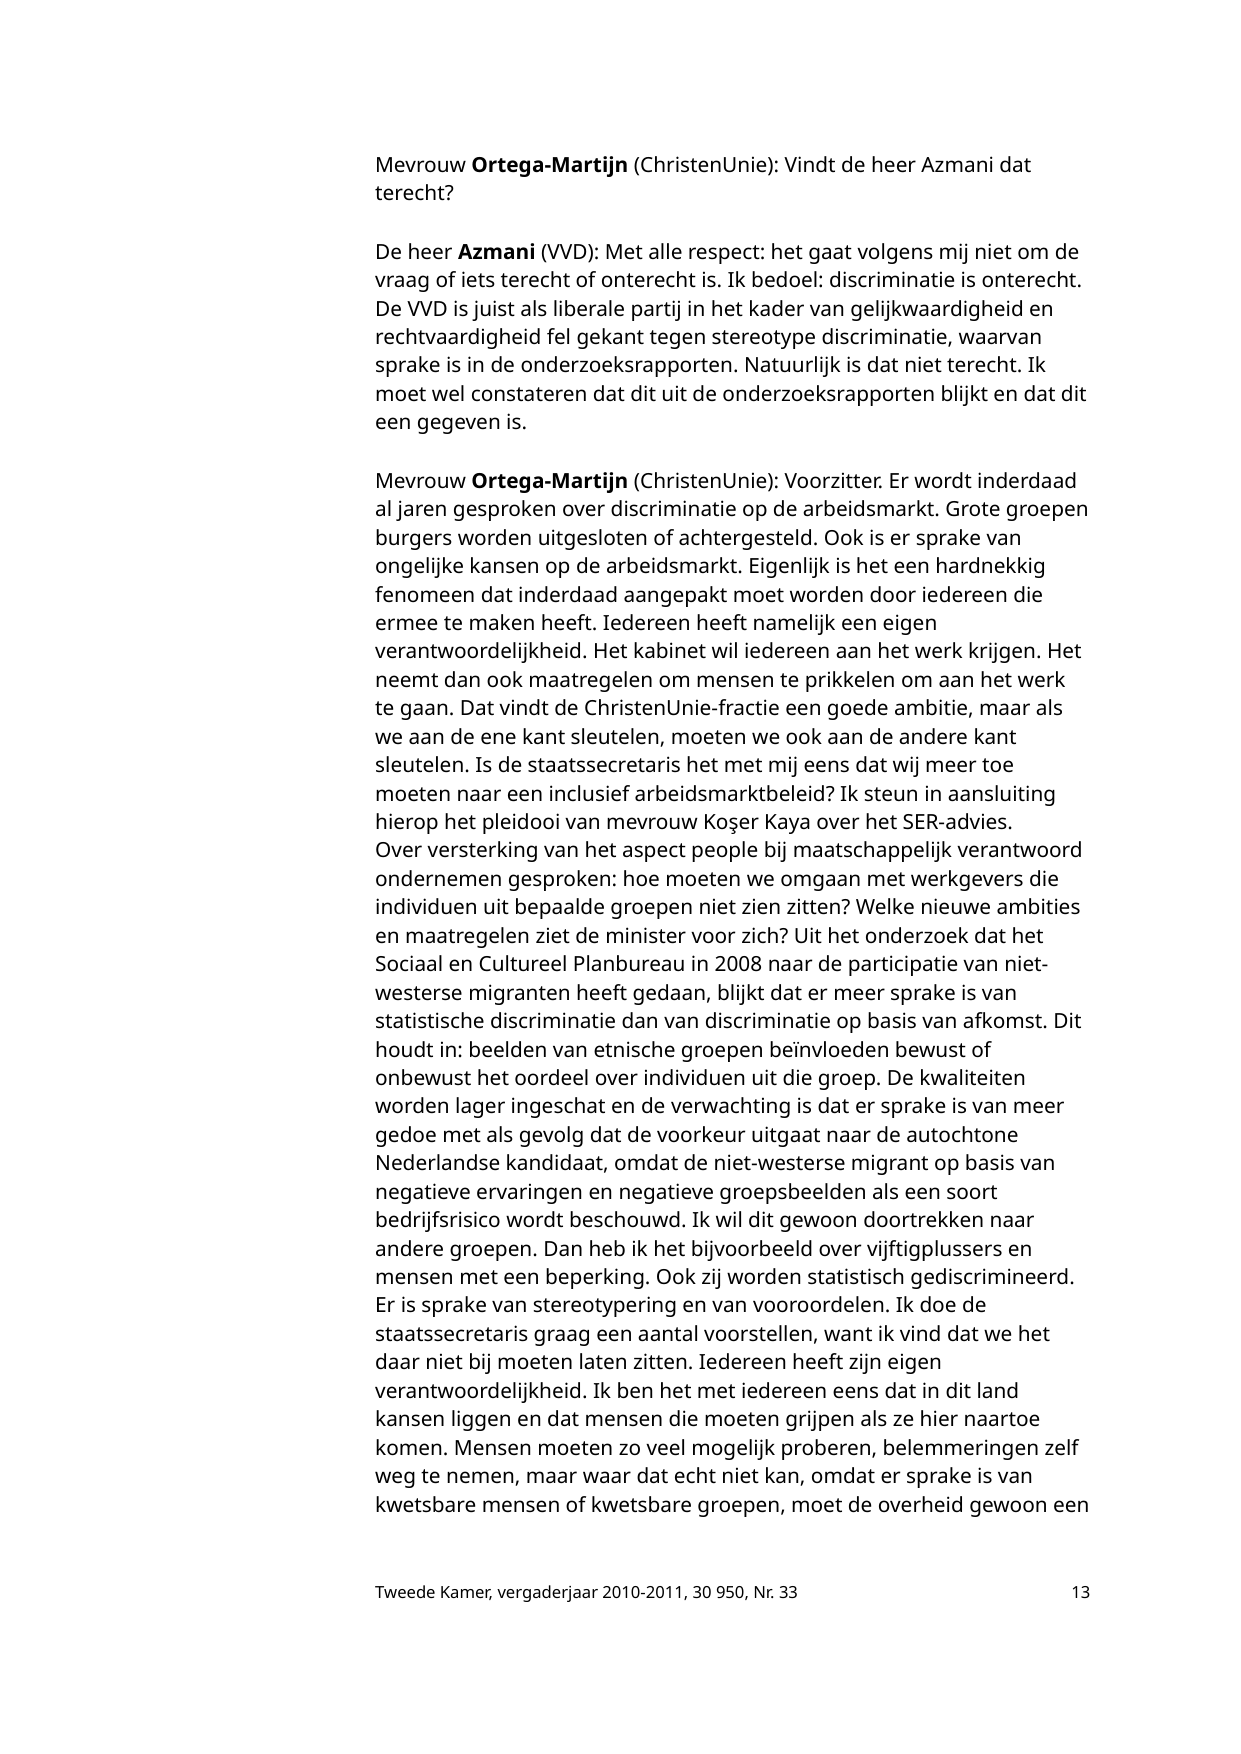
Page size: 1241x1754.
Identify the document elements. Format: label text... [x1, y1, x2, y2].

text De heer Azmani (VVD): Met alle respect: het gaat volgens mij niet om de vraag of iets terecht of onterecht is. Ik bedoel: discriminatie is onterecht. De VVD is juist als liberale partij in het kader van gelijkwaardigheid en rechtvaardigheid fel gekant tegen stereotype discriminatie, waarvan sprake is in de onderzoeksrapporten. Natuurlijk is dat niet terecht. Ik moet wel constateren dat dit uit de onderzoeksrapporten blijkt en dat dit een gegeven is. [375, 237, 1090, 436]
text Over versterking van het aspect people bij maatschappelijk verantwoord ondernemen gesproken: hoe moeten we omgaan met werkgevers die individuen uit bepaalde groepen niet zien zitten? Welke nieuwe ambities en maatregelen ziet de minister voor zich? Uit het onderzoek dat het Sociaal en Cultureel Planbureau in 2008 naar de participatie van niet-westerse migranten heeft gedaan, blijkt dat er meer sprake is van statistische discriminatie dan van discriminatie op basis van afkomst. Dit houdt in: beelden van etnische groepen beïnvloeden bewust of onbewust het oordeel over individuen uit die groep. De kwaliteiten worden lager ingeschat en de verwachting is dat er sprake is van meer gedoe met als gevolg dat de voorkeur uitgaat naar de autochtone Nederlandse kandidaat, omdat de niet-westerse migrant op basis van negatieve ervaringen en negatieve groepsbeelden als een soort bedrijfsrisico wordt beschouwd. Ik wil dit gewoon doortrekken naar andere groepen. Dan heb ik het bijvoorbeeld over vijftigplussers en mensen met een beperking. Ook zij worden statistisch gediscrimineerd. Er is sprake van stereotypering en van vooroordelen. Ik doe de staatssecretaris graag een aantal voorstellen, want ik vind dat we het daar niet bij moeten laten zitten. Iedereen heeft zijn eigen verantwoordelijkheid. Ik ben het met iedereen eens dat in dit land kansen liggen en dat mensen die moeten grijpen als ze hier naartoe komen. Mensen moeten zo veel mogelijk proberen, belemmeringen zelf weg te nemen, maar waar dat echt niet kan, omdat er sprake is van kwetsbare mensen of kwetsbare groepen, moet de overheid gewoon een [375, 836, 1090, 1518]
text Mevrouw Ortega-Martijn (ChristenUnie): Voorzitter. Er wordt inderdaad al jaren gesproken over discriminatie op de arbeidsmarkt. Grote groepen burgers worden uitgesloten of achtergesteld. Ook is er sprake van ongelijke kansen op de arbeidsmarkt. Eigenlijk is het een hardnekkig fenomeen dat inderdaad aangepakt moet worden door iedereen die ermee te maken heeft. Iedereen heeft namelijk een eigen verantwoordelijkheid. Het kabinet wil iedereen aan het werk krijgen. Het neemt dan ook maatregelen om mensen te prikkelen om aan het werk te gaan. Dat vindt de ChristenUnie-fractie een goede ambitie, maar als we aan de ene kant sleutelen, moeten we ook aan de andere kant sleutelen. Is de staatssecretaris het met mij eens dat wij meer toe moeten naar een inclusief arbeidsmarktbeleid? Ik steun in aansluiting hierop het pleidooi van mevrouw Koşer Kaya over het SER-advies. [375, 466, 1090, 836]
text Mevrouw Ortega-Martijn (ChristenUnie): Vindt de heer Azmani dat terecht? [375, 150, 1090, 207]
